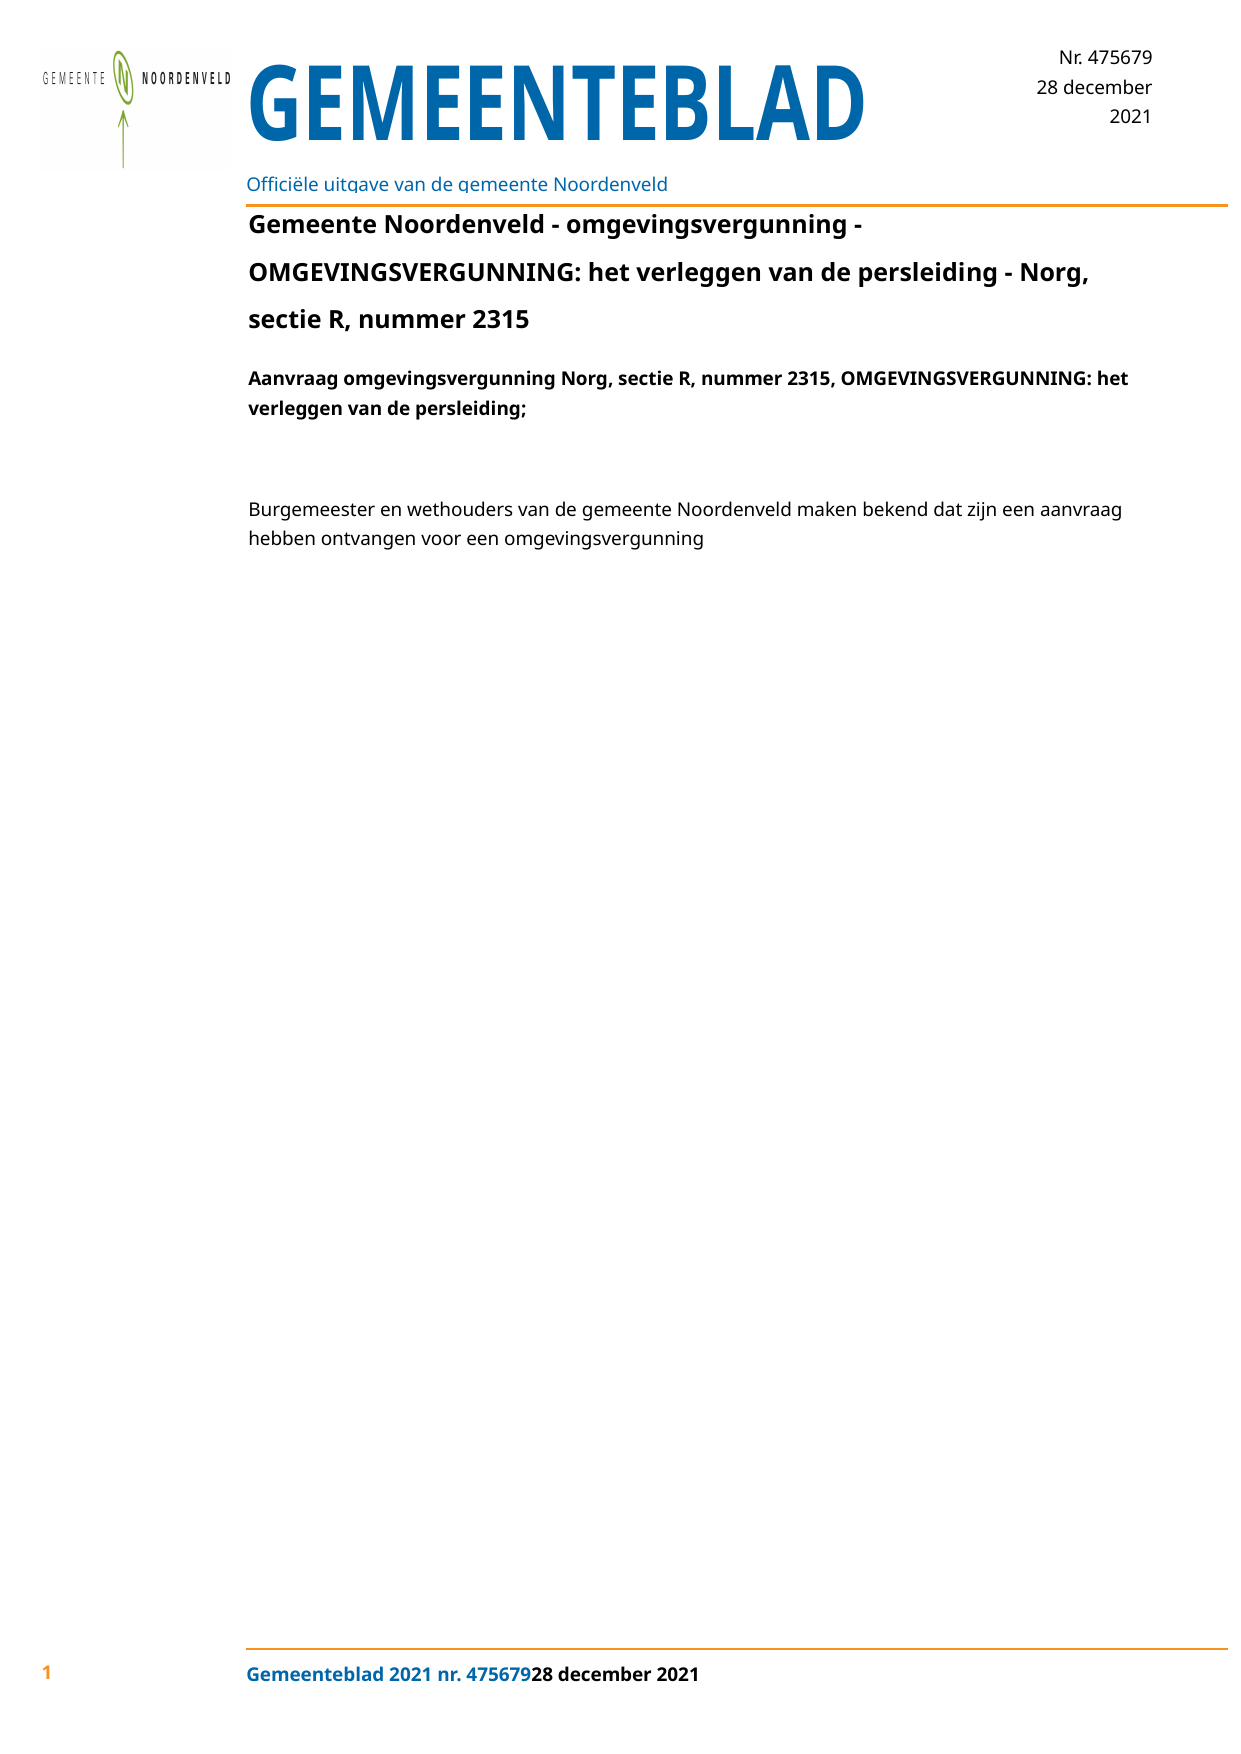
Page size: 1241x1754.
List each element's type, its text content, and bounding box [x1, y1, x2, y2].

text Aanvraag omgevingsvergunning Norg, sectie R, nummer 2315, OMGEVINGSVERGUNNING: het verleggen van de persleidi­ng; [248, 366, 1152, 421]
text Burgemeester en wethouders van de gemeente Noordenveld maken bekend dat zijn een aanvraag hebben ontvangen voor een omgevingsvergunning [248, 496, 1152, 551]
picture [41, 47, 231, 172]
text Gemeente Noordenveld - omgevingsvergunning - OMGEVINGSVERGUNNING: het verleggen van de persleidi­ng - Norg, sectie R, nummer 2315 [248, 207, 1152, 336]
